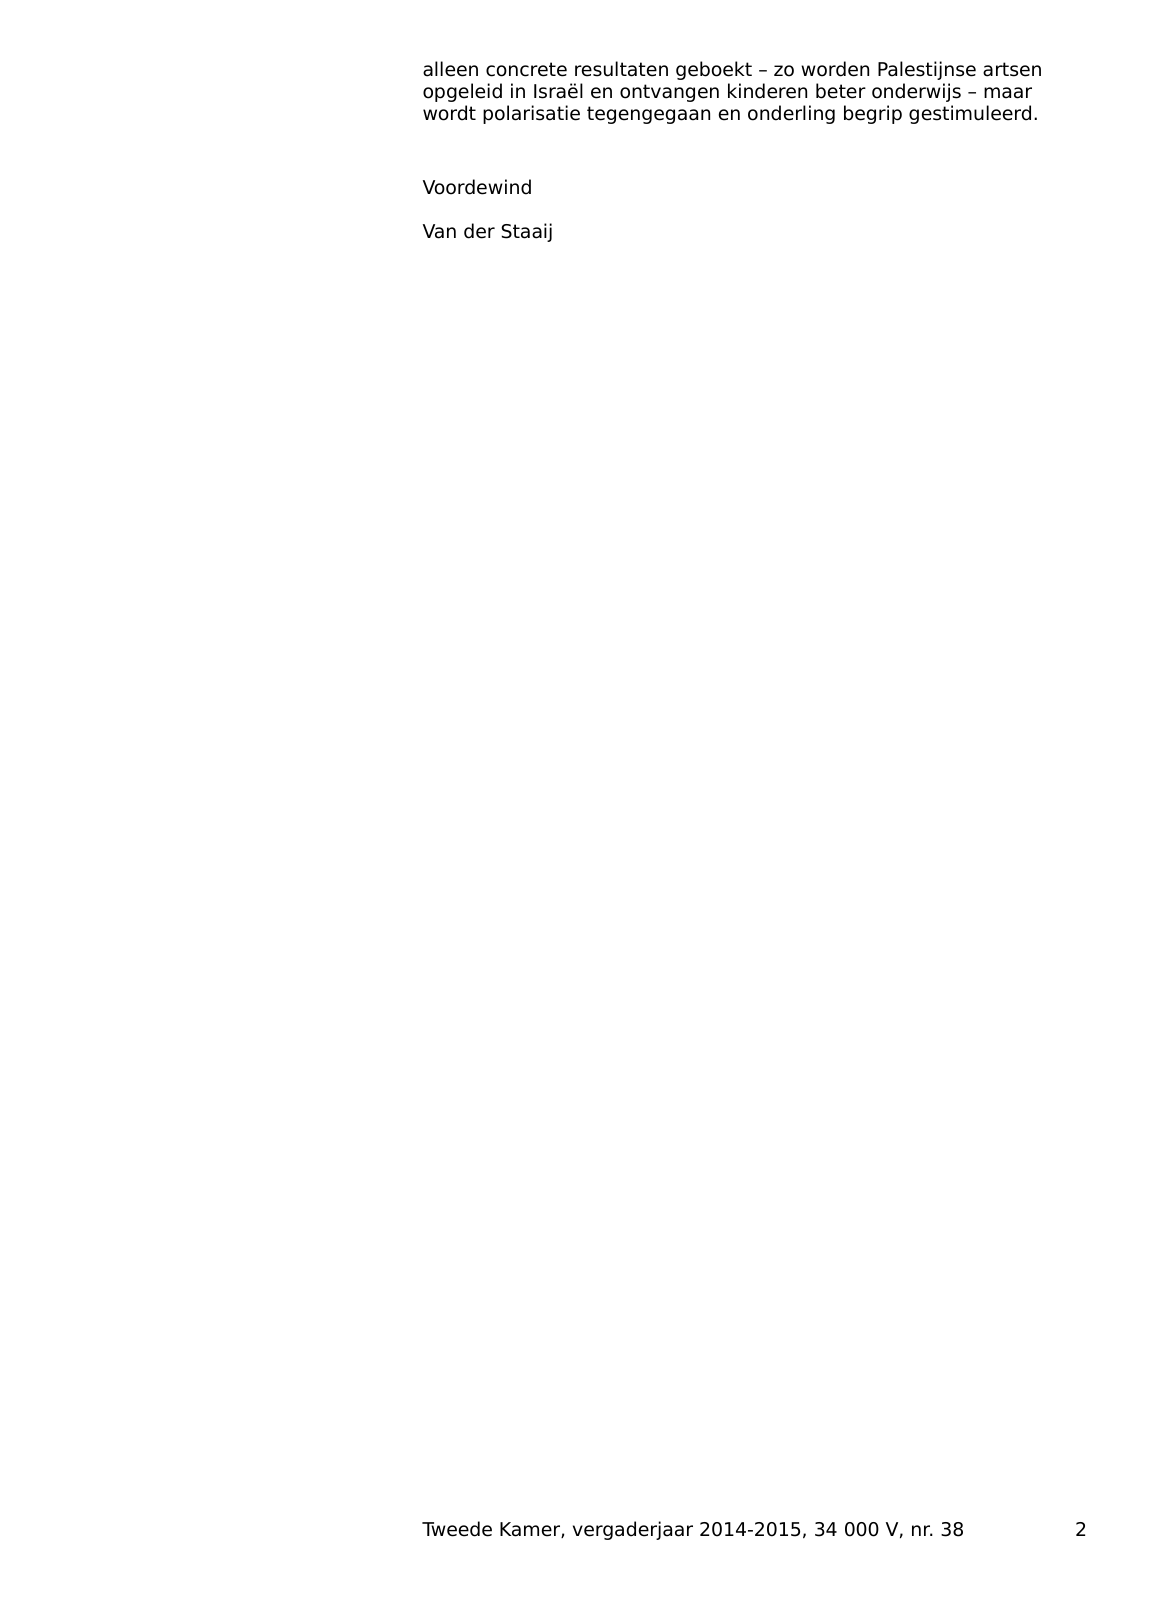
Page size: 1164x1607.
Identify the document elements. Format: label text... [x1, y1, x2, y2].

text alleen concrete resultaten geboekt – zo worden Palestijnse artsen opgeleid in Israël en ontvangen kinderen beter onderwijs – maar wordt polarisatie tegengegaan en onderling begrip gestimuleerd. [422, 59, 1087, 125]
text Voordewind Van der Staaij [422, 155, 1087, 243]
